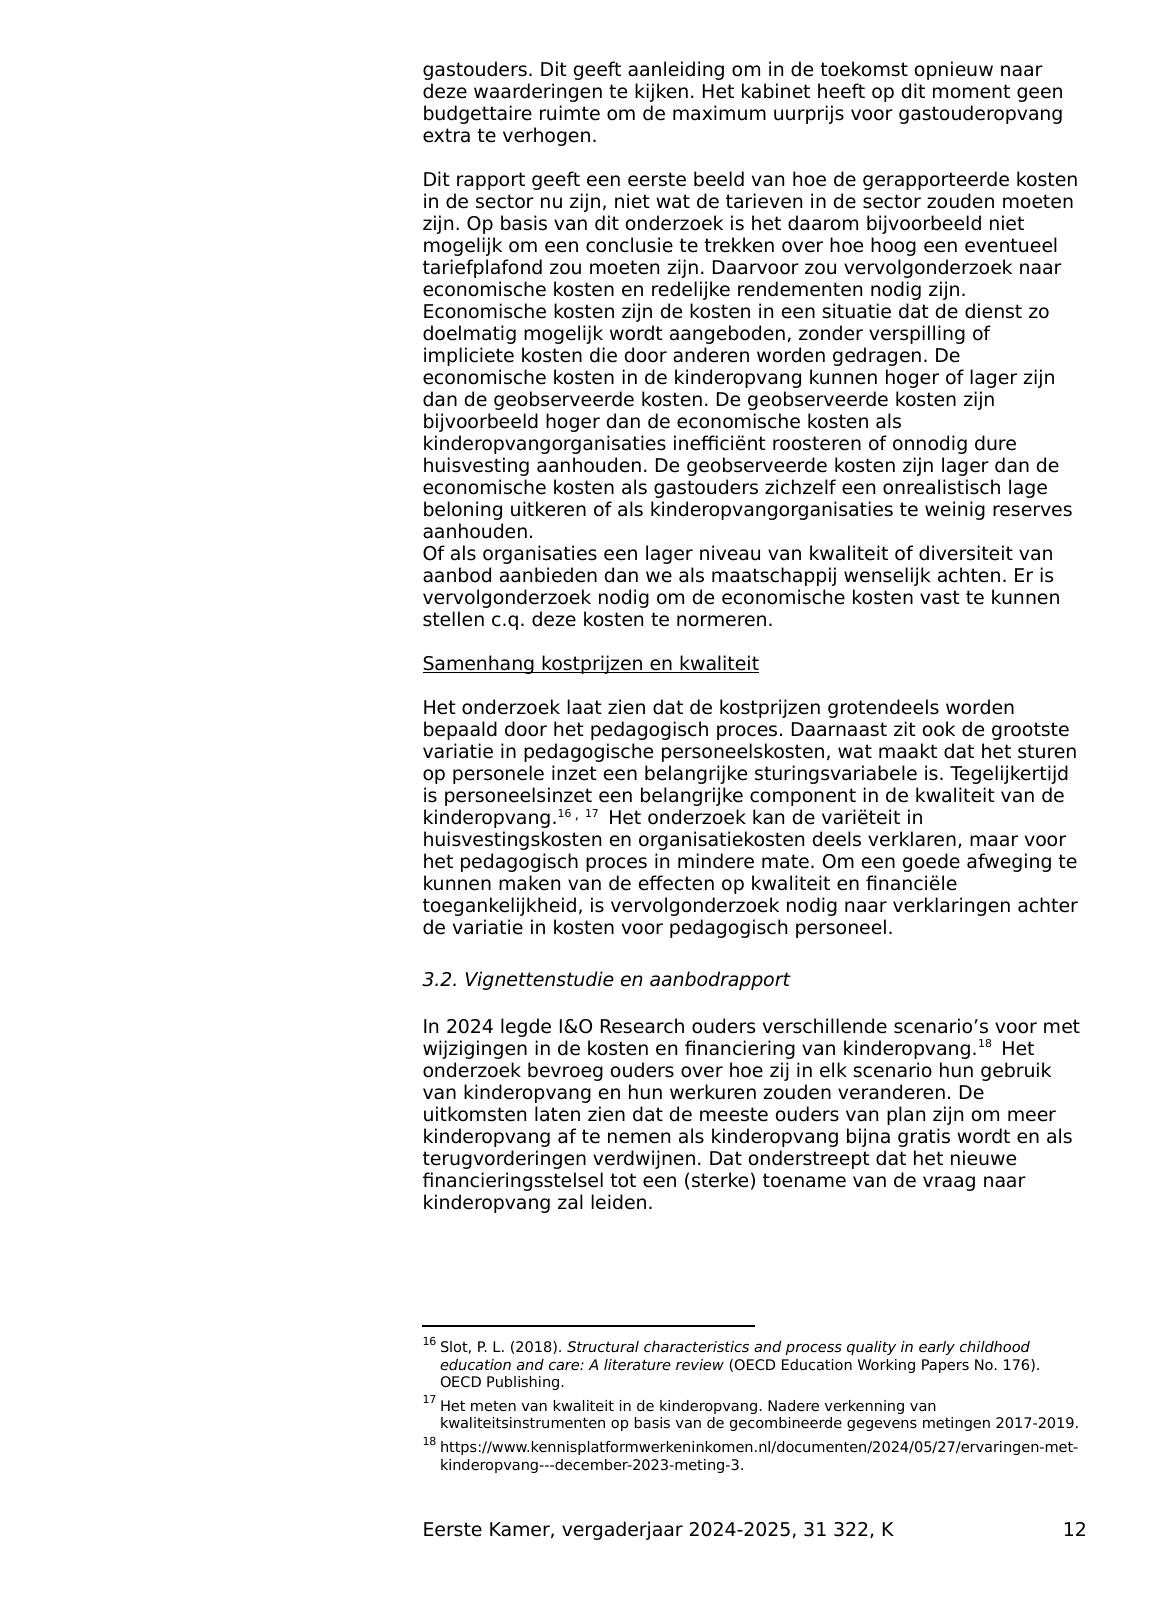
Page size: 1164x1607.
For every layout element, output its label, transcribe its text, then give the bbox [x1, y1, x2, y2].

text Dit rapport geeft een eerste beeld van hoe de gerapporteerde kosten in de sector nu zijn, niet wat de tarieven in de sector zouden moeten zijn. Op basis van dit onderzoek is het daarom bijvoorbeeld niet mogelijk om een conclusie te trekken over hoe hoog een eventueel tariefplafond zou moeten zijn. Daarvoor zou vervolgonderzoek naar economische kosten en redelijke rendementen nodig zijn. Economische kosten zijn de kosten in een situatie dat de dienst zo doelmatig mogelijk wordt aangeboden, zonder verspilling of impliciete kosten die door anderen worden gedragen. De economische kosten in de kinderopvang kunnen hoger of lager zijn dan de geobserveerde kosten. De geobserveerde kosten zijn bijvoorbeeld hoger dan de economische kosten als kinderopvangorganisaties inefficiënt roosteren of onnodig dure huisvesting aanhouden. De geobserveerde kosten zijn lager dan de economische kosten als gastouders zichzelf een onrealistisch lage beloning uitkeren of als kinderopvangorganisaties te weinig reserves aanhouden. [422, 169, 1087, 543]
text Of als organisaties een lager niveau van kwaliteit of diversiteit van aanbod aanbieden dan we als maatschappij wenselijk achten. Er is vervolgonderzoek nodig om de economische kosten vast te kunnen stellen c.q. deze kosten te normeren. [422, 543, 1087, 631]
text gastouders. Dit geeft aanleiding om in de toekomst opnieuw naar deze waarderingen te kijken. Het kabinet heeft op dit moment geen budgettaire ruimte om de maximum uurprijs voor gastouderopvang extra te verhogen. [422, 59, 1087, 147]
subtitle Samenhang kostprijzen en kwaliteit [422, 653, 1087, 675]
subtitle 3.2. Vignettenstudie en aanbodrapport [422, 969, 1087, 991]
text https://www.kennisplatformwerkeninkomen.nl/documenten/2024/05/27/ervaringen-met-kinderopvang---december-2023-meting-3. [422, 1435, 1087, 1474]
text Het onderzoek laat zien dat de kostprijzen grotendeels worden bepaald door het pedagogisch proces. Daarnaast zit ook de grootste variatie in pedagogische personeelskosten, wat maakt dat het sturen op personele inzet een belangrijke sturingsvariabele is. Tegelijkertijd is personeelsinzet een belangrijke component in de kwaliteit van de kinderopvang., Het onderzoek kan de variëteit in huisvestingskosten en organisatiekosten deels verklaren, maar voor het pedagogisch proces in mindere mate. Om een goede afweging te kunnen maken van de effecten op kwaliteit en financiële toegankelijkheid, is vervolgonderzoek nodig naar verklaringen achter de variatie in kosten voor pedagogisch personeel. [422, 697, 1087, 939]
text In 2024 legde I&O Research ouders verschillende scenario’s voor met wijzigingen in de kosten en financiering van kinderopvang. Het onderzoek bevroeg ouders over hoe zij in elk scenario hun gebruik van kinderopvang en hun werkuren zouden veranderen. De uitkomsten laten zien dat de meeste ouders van plan zijn om meer kinderopvang af te nemen als kinderopvang bijna gratis wordt en als terugvorderingen verdwijnen. Dat onderstreept dat het nieuwe financieringsstelsel tot een (sterke) toename van de vraag naar kinderopvang zal leiden. [422, 1016, 1087, 1214]
text Het meten van kwaliteit in de kinderopvang. Nadere verkenning van kwaliteitsinstrumenten op basis van de gecombineerde gegevens metingen 2017-2019. [422, 1393, 1087, 1432]
text Slot, P. L. (2018). Structural characteristics and process quality in early childhood education and care: A literature review (OECD Education Working Papers No. 176). OECD Publishing. [422, 1335, 1087, 1391]
